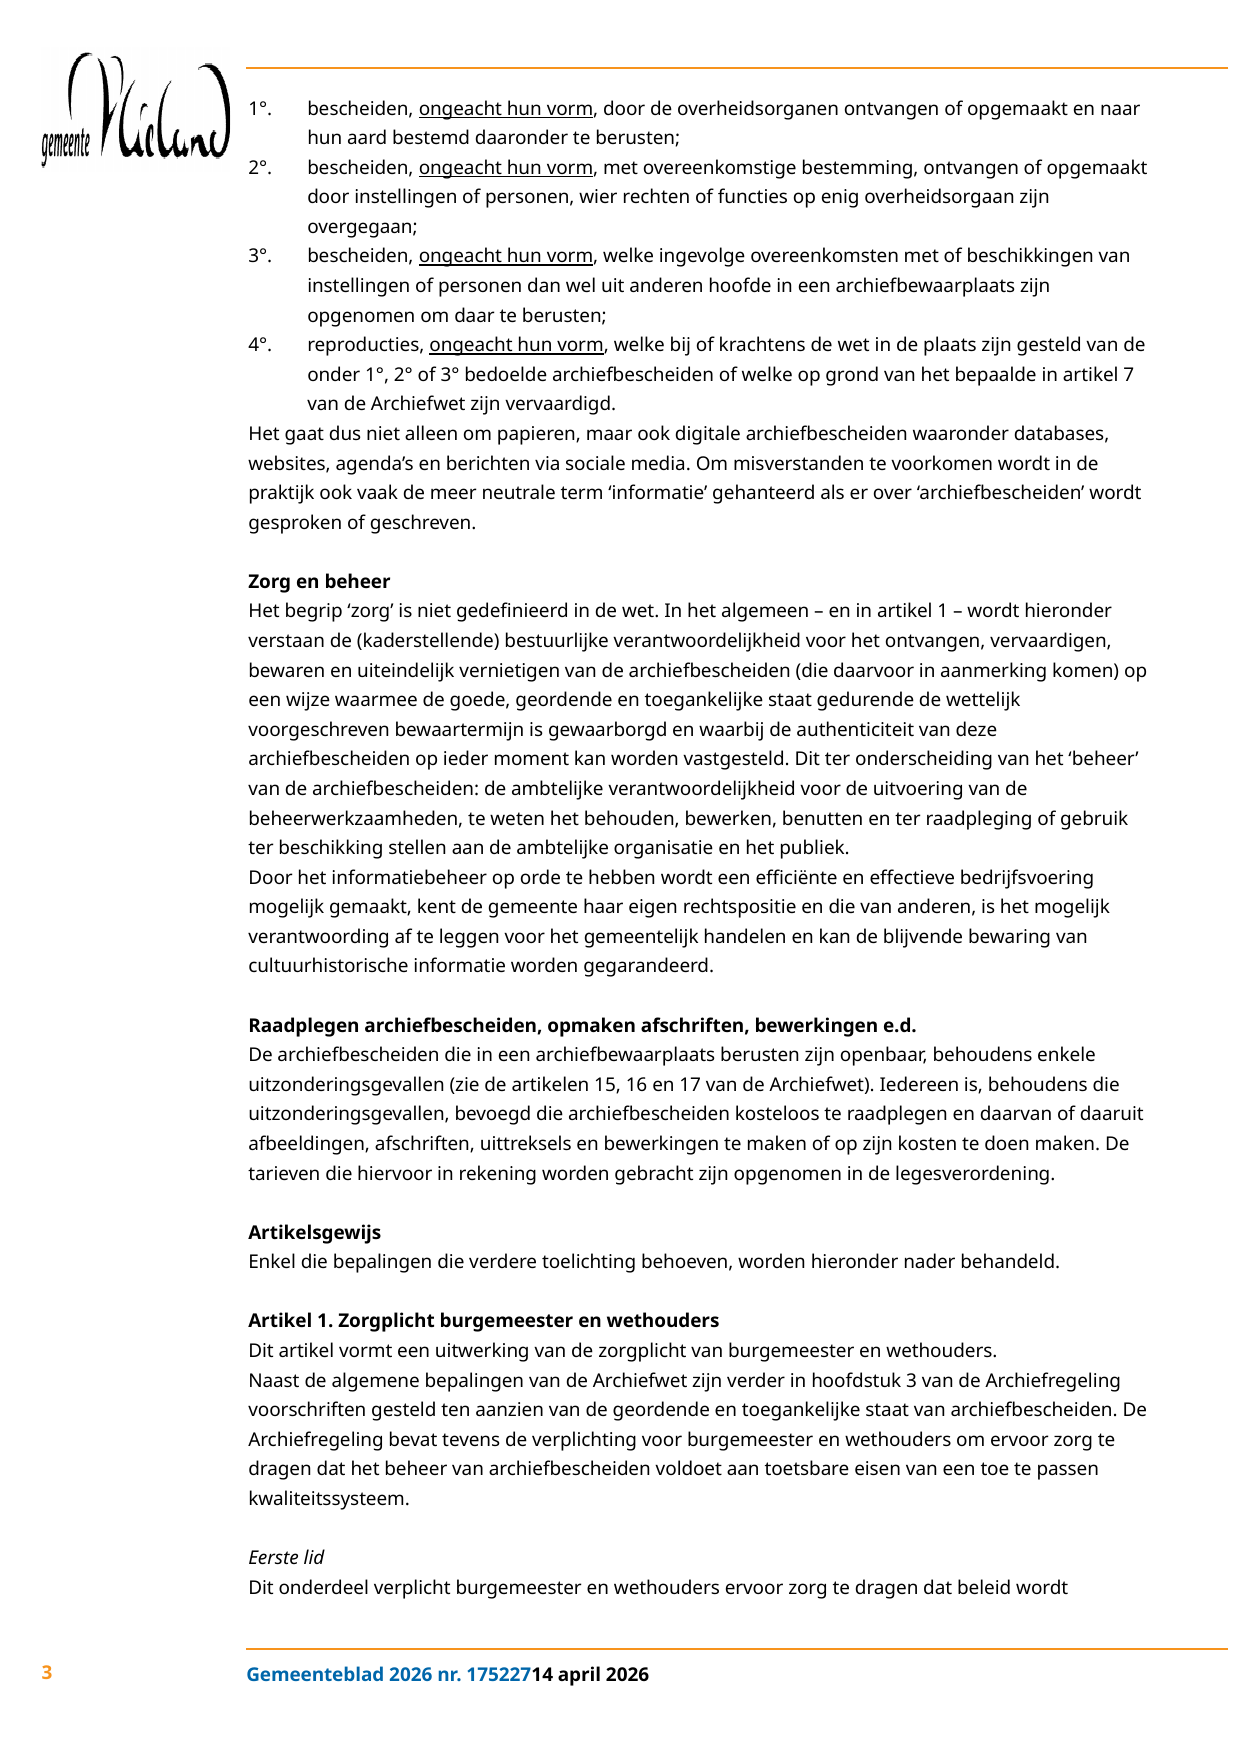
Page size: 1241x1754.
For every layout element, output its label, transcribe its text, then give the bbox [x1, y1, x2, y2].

text Artikel 1. Zorgplicht burgemeester en wethouders [248, 1308, 1152, 1333]
text Het begrip ‘zorg’ is niet gedefinieerd in de wet. In het algemeen – en in artikel 1 – wordt hieronder verstaan de (kaderstellende) bestuurlijke verantwoordelijkheid voor het ontvangen, vervaardigen, bewaren en uiteindelijk vernietigen van de archiefbescheiden (die daarvoor in aanmerking komen) op een wijze waarmee de goede, geordende en toegankelijke staat gedurende de wettelijk voorgeschreven bewaartermijn is gewaarborgd en waarbij de authenticiteit van deze archiefbescheiden op ieder moment kan worden vastgesteld. Dit ter onderscheiding van het ‘beheer’ van de archiefbescheiden: de ambtelijke verantwoordelijkheid voor de uitvoering van de beheerwerkzaamheden, te weten het behouden, bewerken, benutten en ter raadpleging of gebruik ter beschikking stellen aan de ambtelijke organisatie en het publiek. [248, 598, 1152, 860]
text Enkel die bepalingen die verdere toelichting behoeven, worden hieronder nader behandeld. [248, 1248, 1152, 1274]
text Zorg en beheer [248, 568, 1152, 594]
list bescheiden, ongeacht hun vorm, door de overheidsorganen ontvangen of opgemaakt en naar hun aard bestemd daaronder te berusten; [248, 95, 1152, 150]
text Eerste lid [248, 1544, 1152, 1570]
list reproducties, ongeacht hun vorm, welke bij of krachtens de wet in de plaats zijn gesteld van de onder 1°, 2° of 3° bedoelde archiefbescheiden of welke op grond van het bepaalde in artikel 7 van de Archiefwet zijn vervaardigd. [248, 331, 1152, 416]
text Het gaat dus niet alleen om papieren, maar ook digitale archiefbescheiden waaronder databases, websites, agenda’s en berichten via sociale media. Om misverstanden te voorkomen wordt in de praktijk ook vaak de meer neutrale term ‘informatie’ gehanteerd als er over ‘archiefbescheiden’ wordt gesproken of geschreven. [248, 420, 1152, 535]
text De archiefbescheiden die in een archiefbewaarplaats berusten zijn openbaar, behoudens enkele uitzonderingsgevallen (zie de artikelen 15, 16 en 17 van de Archiefwet). Iedereen is, behoudens die uitzonderingsgevallen, bevoegd die archiefbescheiden kosteloos te raadplegen en daarvan of daaruit afbeeldingen, afschriften, uittreksels en bewerkingen te maken of op zijn kosten te doen maken. De tarieven die hiervoor in rekening worden gebracht zijn opgenomen in de legesverordening. [248, 1041, 1152, 1186]
text Naast de algemene bepalingen van de Archiefwet zijn verder in hoofdstuk 3 van de Archiefregeling voorschriften gesteld ten aanzien van de geordende en toegankelijke staat van archiefbescheiden. De Archiefregeling bevat tevens de verplichting voor burgemeester en wethouders om ervoor zorg te dragen dat het beheer van archiefbescheiden voldoet aan toetsbare eisen van een toe te passen kwaliteitssysteem. [248, 1367, 1152, 1511]
text Door het informatiebeheer op orde te hebben wordt een efficiënte en effectieve bedrijfsvoering mogelijk gemaakt, kent de gemeente haar eigen rechtspositie en die van anderen, is het mogelijk verantwoording af te leggen voor het gemeentelijk handelen en kan de blijvende bewaring van cultuurhistorische informatie worden gegarandeerd. [248, 864, 1152, 978]
picture [41, 47, 231, 172]
list bescheiden, ongeacht hun vorm, met overeenkomstige bestemming, ontvangen of opgemaakt door instellingen of personen, wier rechten of functies op enig overheidsorgaan zijn overgegaan; [248, 154, 1152, 239]
text Dit artikel vormt een uitwerking van de zorgplicht van burgemeester en wethouders. [248, 1337, 1152, 1363]
list bescheiden, ongeacht hun vorm, welke ingevolge overeenkomsten met of beschikkingen van instellingen of personen dan wel uit anderen hoofde in een archiefbewaarplaats zijn opgenomen om daar te berusten; [248, 243, 1152, 328]
text Artikelsgewijs [248, 1219, 1152, 1245]
text Raadplegen archiefbescheiden, opmaken afschriften, bewerkingen e.d. [248, 1012, 1152, 1038]
text Dit onderdeel verplicht burgemeester en wethouders ervoor zorg te dragen dat beleid wordt [248, 1574, 1152, 1600]
